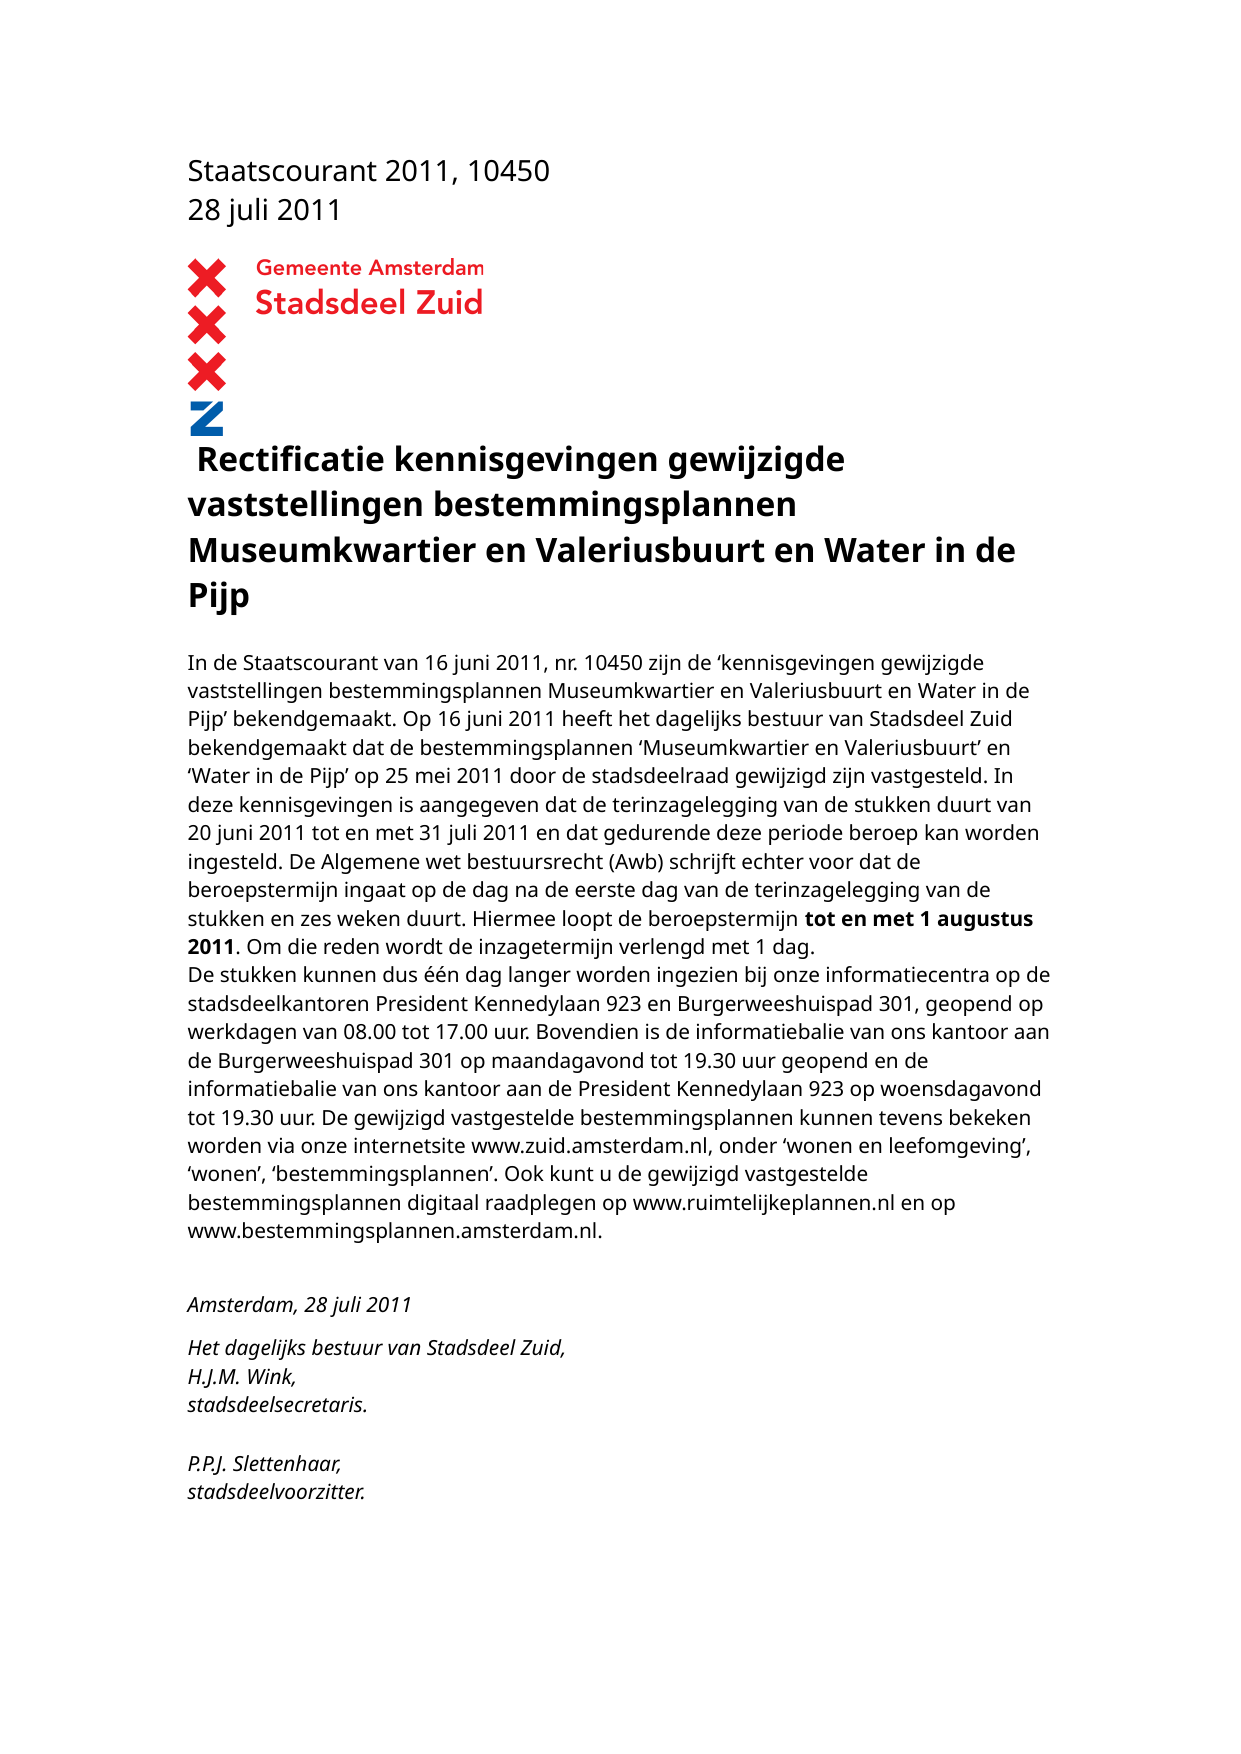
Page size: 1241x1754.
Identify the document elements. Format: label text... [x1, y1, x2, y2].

picture [187, 258, 484, 436]
text Het dagelijks bestuur van Stadsdeel Zuid, [187, 1333, 1053, 1362]
text stadsdeelvoorzitter. [187, 1477, 1053, 1506]
text 28 juli 2011 [187, 190, 1053, 229]
text Amsterdam, 28 juli 2011 [187, 1290, 1053, 1318]
subtitle Rectificatie kennisgevingen gewijzigde vaststellingen bestemmingsplannen Museumkwartier en Valeriusbuurt en Water in de Pijp [187, 271, 1053, 618]
text P.P.J. Slettenhaar, [187, 1449, 1053, 1477]
text De stukken kunnen dus één dag langer worden ingezien bij onze informatiecentra op de stadsdeelkantoren President Kennedylaan 923 en Burgerweeshuispad 301, geopend op werkdagen van 08.00 tot 17.00 uur. Bovendien is de informatiebalie van ons kantoor aan de Burgerweeshuispad 301 op maandagavond tot 19.30 uur geopend en de informatiebalie van ons kantoor aan de President Kennedylaan 923 op woensdagavond tot 19.30 uur. De gewijzigd vastgestelde bestemmingsplannen kunnen tevens bekeken worden via onze internetsite www.zuid.amsterdam.nl, onder ‘wonen en leefomgeving’, ‘wonen’, ‘bestemmingsplannen’. Ook kunt u de gewijzigd vastgestelde bestemmingsplannen digitaal raadplegen op www.ruimtelijkeplannen.nl en op www.bestemmingsplannen.amsterdam.nl. [187, 961, 1053, 1245]
text stadsdeelsecretaris. [187, 1390, 1053, 1419]
text H.J.M. Wink, [187, 1362, 1053, 1390]
text Staatscourant 2011, 10450 [187, 150, 1053, 190]
text In de Staatscourant van 16 juni 2011, nr. 10450 zijn de ‘kennisgevingen gewijzigde vaststellingen bestemmingsplannen Museumkwartier en Valeriusbuurt en Water in de Pijp’ bekendgemaakt. Op 16 juni 2011 heeft het dagelijks bestuur van Stadsdeel Zuid bekendgemaakt dat de bestemmingsplannen ‘Museumkwartier en Valeriusbuurt’ en ‘Water in de Pijp’ op 25 mei 2011 door de stadsdeelraad gewijzigd zijn vastgesteld. In deze kennisgevingen is aangegeven dat de terinzagelegging van de stukken duurt van 20 juni 2011 tot en met 31 juli 2011 en dat gedurende deze periode beroep kan worden ingesteld. De Algemene wet bestuursrecht (Awb) schrijft echter voor dat de beroepstermijn ingaat op de dag na de eerste dag van de terinzagelegging van de stukken en zes weken duurt. Hiermee loopt de beroepstermijn tot en met 1 augustus 2011. Om die reden wordt de inzagetermijn verlengd met 1 dag. [187, 648, 1053, 961]
